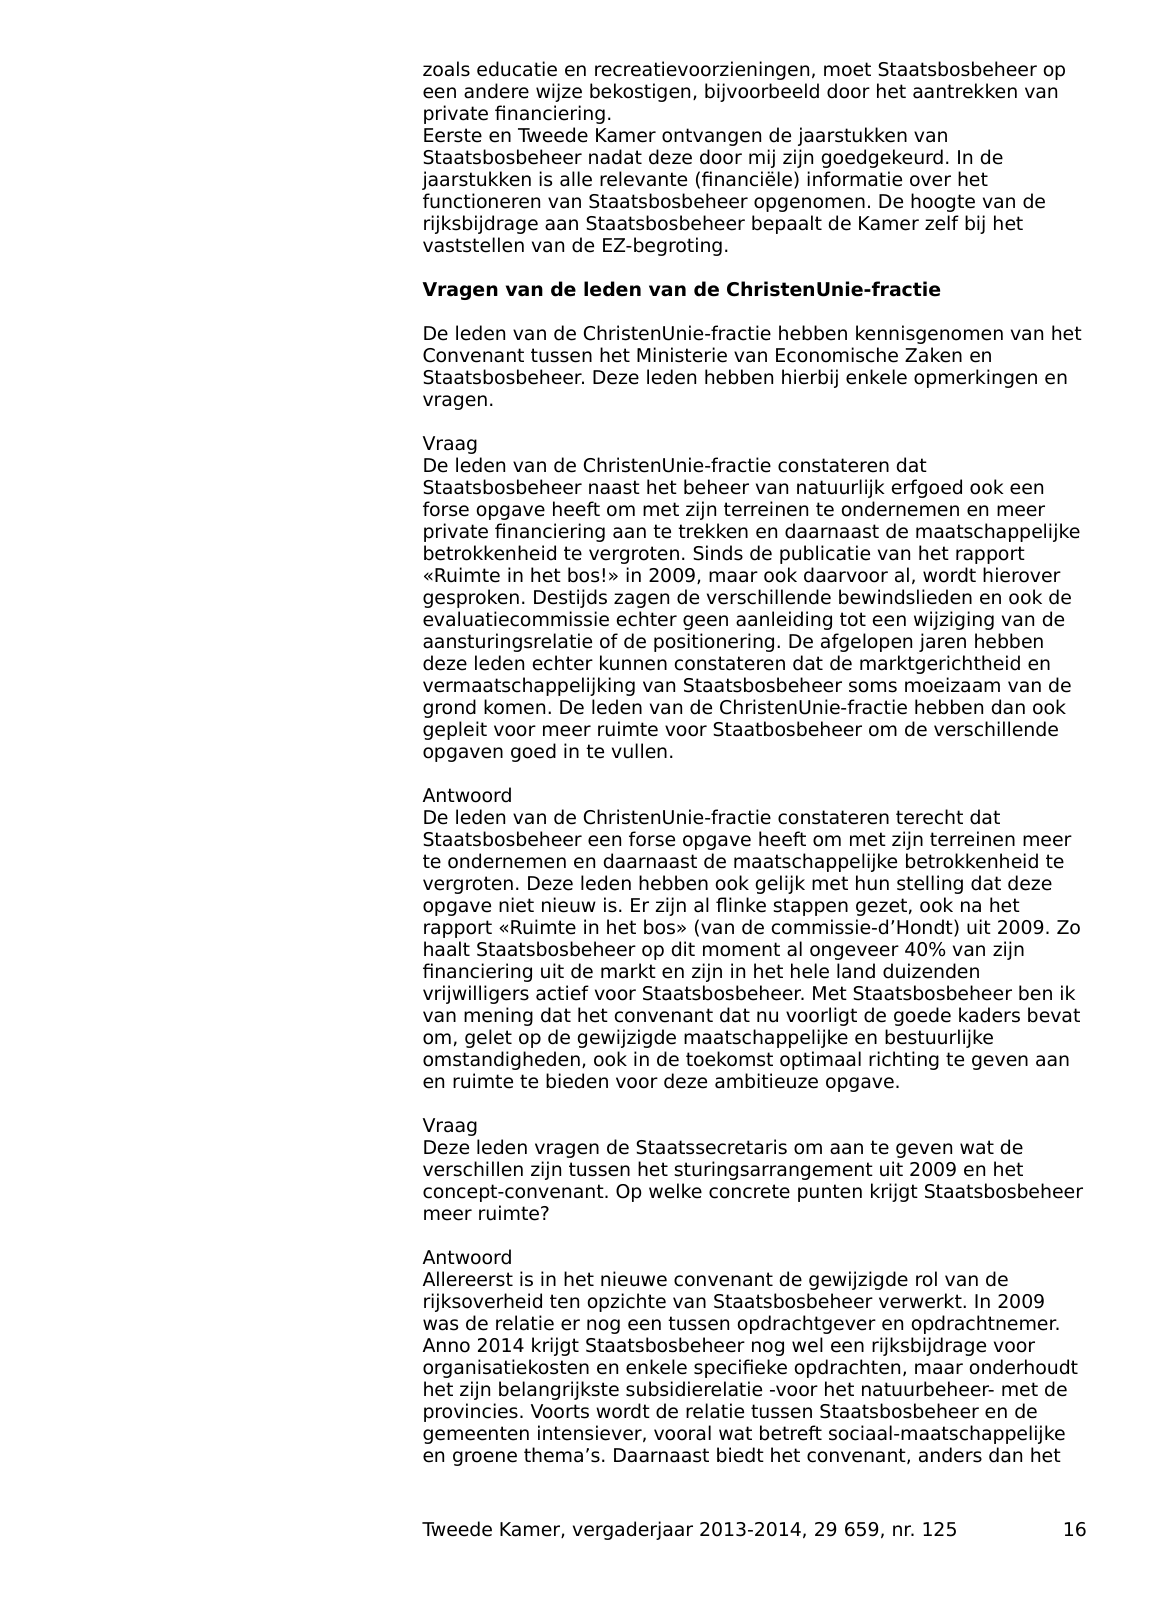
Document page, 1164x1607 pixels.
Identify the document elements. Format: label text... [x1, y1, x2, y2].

text De leden van de ChristenUnie-fractie constateren dat Staatsbosbeheer naast het beheer van natuurlijk erfgoed ook een forse opgave heeft om met zijn terreinen te ondernemen en meer private financiering aan te trekken en daarnaast de maatschappelijke betrokkenheid te vergroten. Sinds de publicatie van het rapport «Ruimte in het bos!» in 2009, maar ook daarvoor al, wordt hierover gesproken. Destijds zagen de verschillende bewindslieden en ook de evaluatiecommissie echter geen aanleiding tot een wijziging van de aansturingsrelatie of de positionering. De afgelopen jaren hebben deze leden echter kunnen constateren dat de marktgerichtheid en vermaatschappelijking van Staatsbosbeheer soms moeizaam van de grond komen. De leden van de ChristenUnie-fractie hebben dan ook gepleit voor meer ruimte voor Staatbosbeheer om de verschillende opgaven goed in te vullen. [422, 455, 1087, 763]
text Antwoord [422, 1247, 1087, 1269]
text zoals educatie en recreatievoorzieningen, moet Staatsbosbeheer op een andere wijze bekostigen, bijvoorbeeld door het aantrekken van private financiering. [422, 59, 1087, 125]
text Vraag [422, 1115, 1087, 1137]
subtitle Vragen van de leden van de ChristenUnie-fractie [422, 279, 1087, 301]
text De leden van de ChristenUnie-fractie constateren terecht dat Staatsbosbeheer een forse opgave heeft om met zijn terreinen meer te ondernemen en daarnaast de maatschappelijke betrokkenheid te vergroten. Deze leden hebben ook gelijk met hun stelling dat deze opgave niet nieuw is. Er zijn al flinke stappen gezet, ook na het rapport «Ruimte in het bos» (van de commissie-d’Hondt) uit 2009. Zo haalt Staatsbosbeheer op dit moment al ongeveer 40% van zijn financiering uit de markt en zijn in het hele land duizenden vrijwilligers actief voor Staatsbosbeheer. Met Staatsbosbeheer ben ik van mening dat het convenant dat nu voorligt de goede kaders bevat om, gelet op de gewijzigde maatschappelijke en bestuurlijke omstandigheden, ook in de toekomst optimaal richting te geven aan en ruimte te bieden voor deze ambitieuze opgave. [422, 807, 1087, 1093]
text De leden van de ChristenUnie-fractie hebben kennisgenomen van het Convenant tussen het Ministerie van Economische Zaken en Staatsbosbeheer. Deze leden hebben hierbij enkele opmerkingen en vragen. [422, 323, 1087, 411]
text Antwoord [422, 785, 1087, 807]
text Allereerst is in het nieuwe convenant de gewijzigde rol van de rijksoverheid ten opzichte van Staatsbosbeheer verwerkt. In 2009 was de relatie er nog een tussen opdrachtgever en opdrachtnemer. Anno 2014 krijgt Staatsbosbeheer nog wel een rijksbijdrage voor organisatiekosten en enkele specifieke opdrachten, maar onderhoudt het zijn belangrijkste subsidierelatie -voor het natuurbeheer- met de provincies. Voorts wordt de relatie tussen Staatsbosbeheer en de gemeenten intensiever, vooral wat betreft sociaal-maatschappelijke en groene thema’s. Daarnaast biedt het convenant, anders dan het [422, 1269, 1087, 1467]
text Vraag [422, 433, 1087, 455]
text Eerste en Tweede Kamer ontvangen de jaarstukken van Staatsbosbeheer nadat deze door mij zijn goedgekeurd. In de jaarstukken is alle relevante (financiële) informatie over het functioneren van Staatsbosbeheer opgenomen. De hoogte van de rijksbijdrage aan Staatsbosbeheer bepaalt de Kamer zelf bij het vaststellen van de EZ-begroting. [422, 125, 1087, 257]
text Deze leden vragen de Staatssecretaris om aan te geven wat de verschillen zijn tussen het sturingsarrangement uit 2009 en het concept-convenant. Op welke concrete punten krijgt Staatsbosbeheer meer ruimte? [422, 1137, 1087, 1225]
